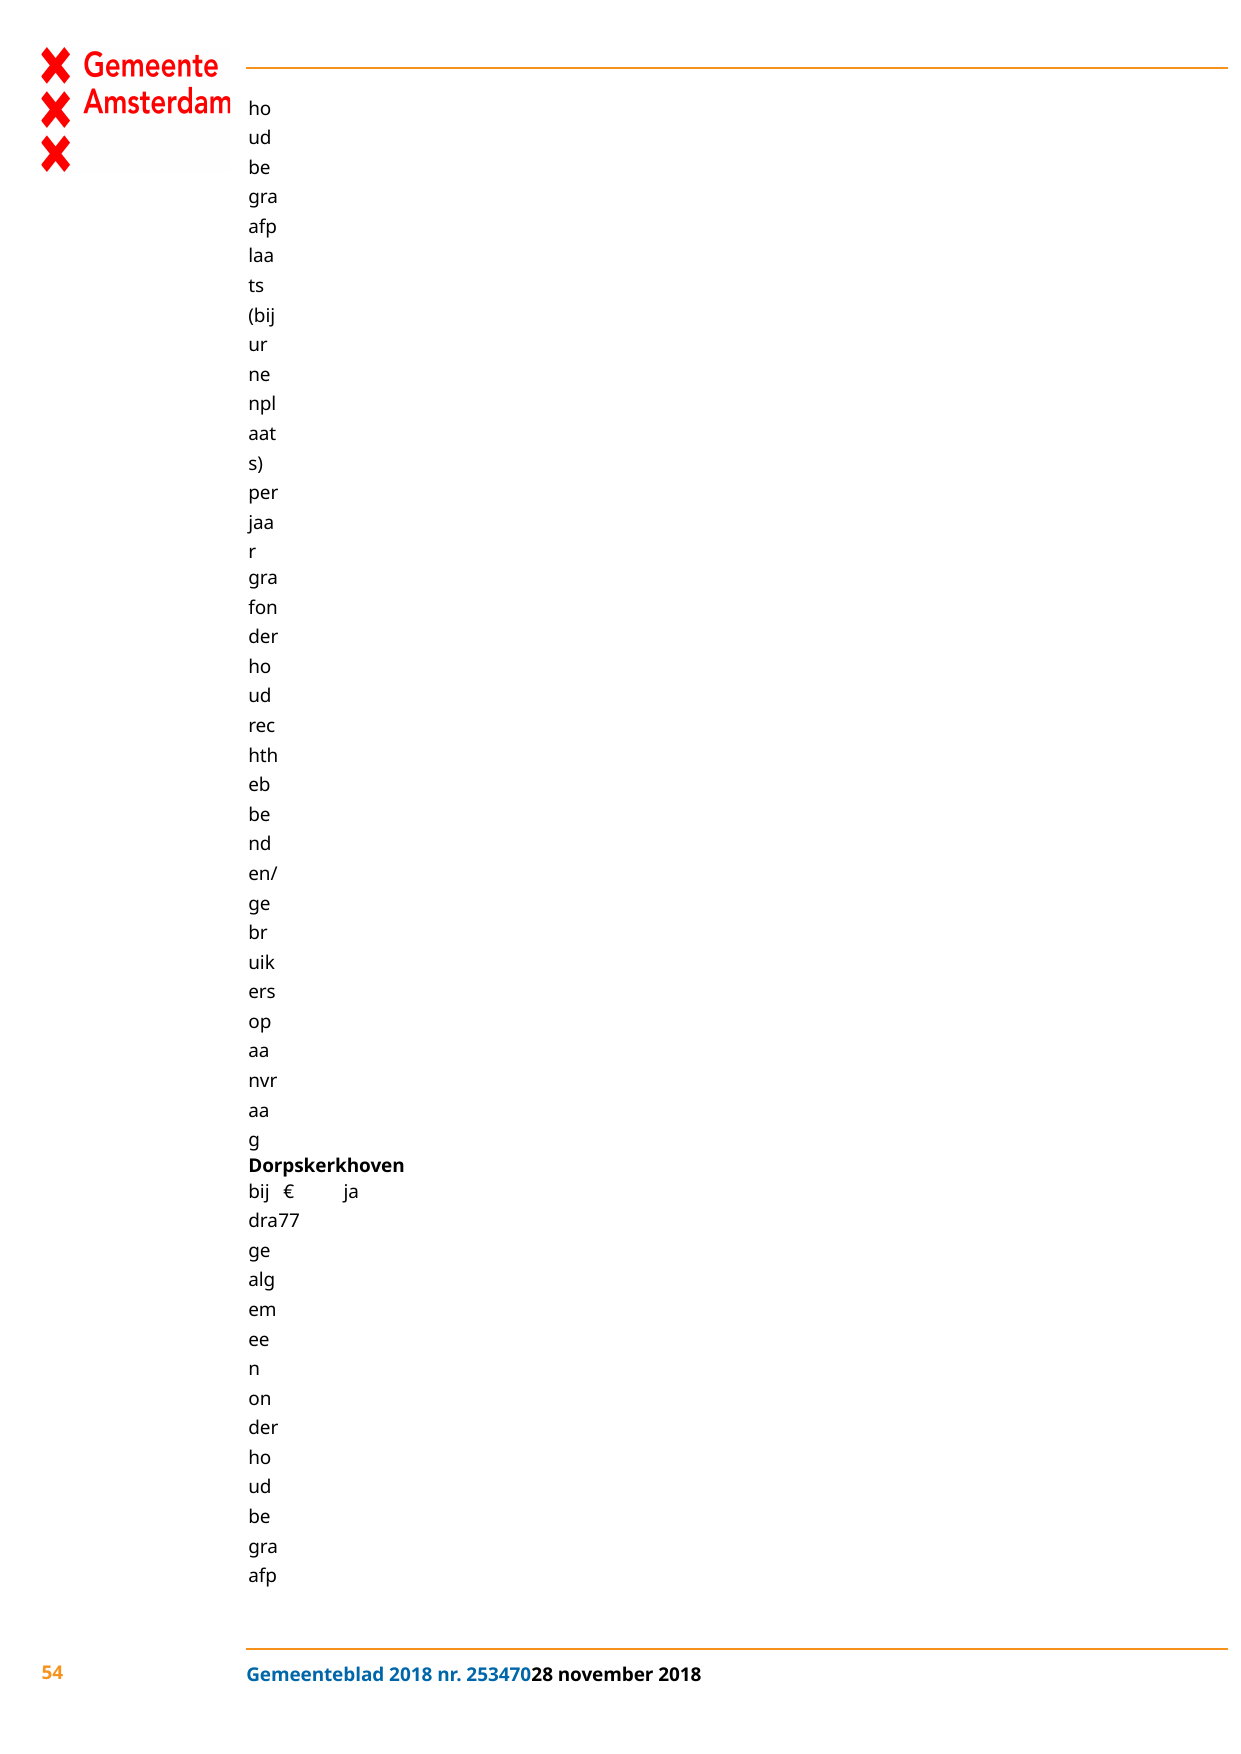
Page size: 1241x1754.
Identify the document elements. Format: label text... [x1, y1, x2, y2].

table_cell [338, 95, 368, 564]
table_cell [338, 564, 368, 1152]
table_cell [399, 95, 429, 564]
table_cell grafonderhoud rechthebbenden/gebruikers op aanvraag [248, 564, 278, 1152]
table_cell bijdrage algemeen onderhoud begraafp [248, 1178, 278, 1588]
table_cell houd begraafplaats (bij urnenplaats) per jaar [248, 95, 278, 564]
table_cell [308, 95, 338, 564]
table_cell € 77 [278, 1178, 308, 1588]
table_cell [278, 564, 308, 1152]
table_cell [369, 1178, 398, 1588]
table_cell [308, 564, 338, 1152]
picture [41, 47, 231, 172]
table_cell [369, 95, 398, 564]
table_cell Dorpskerkhoven [248, 1152, 429, 1178]
table_cell ja [338, 1178, 368, 1588]
table_cell [308, 1178, 338, 1588]
table_cell [399, 1178, 429, 1588]
table_cell [278, 95, 308, 564]
table_cell [399, 564, 429, 1152]
table_cell [369, 564, 398, 1152]
